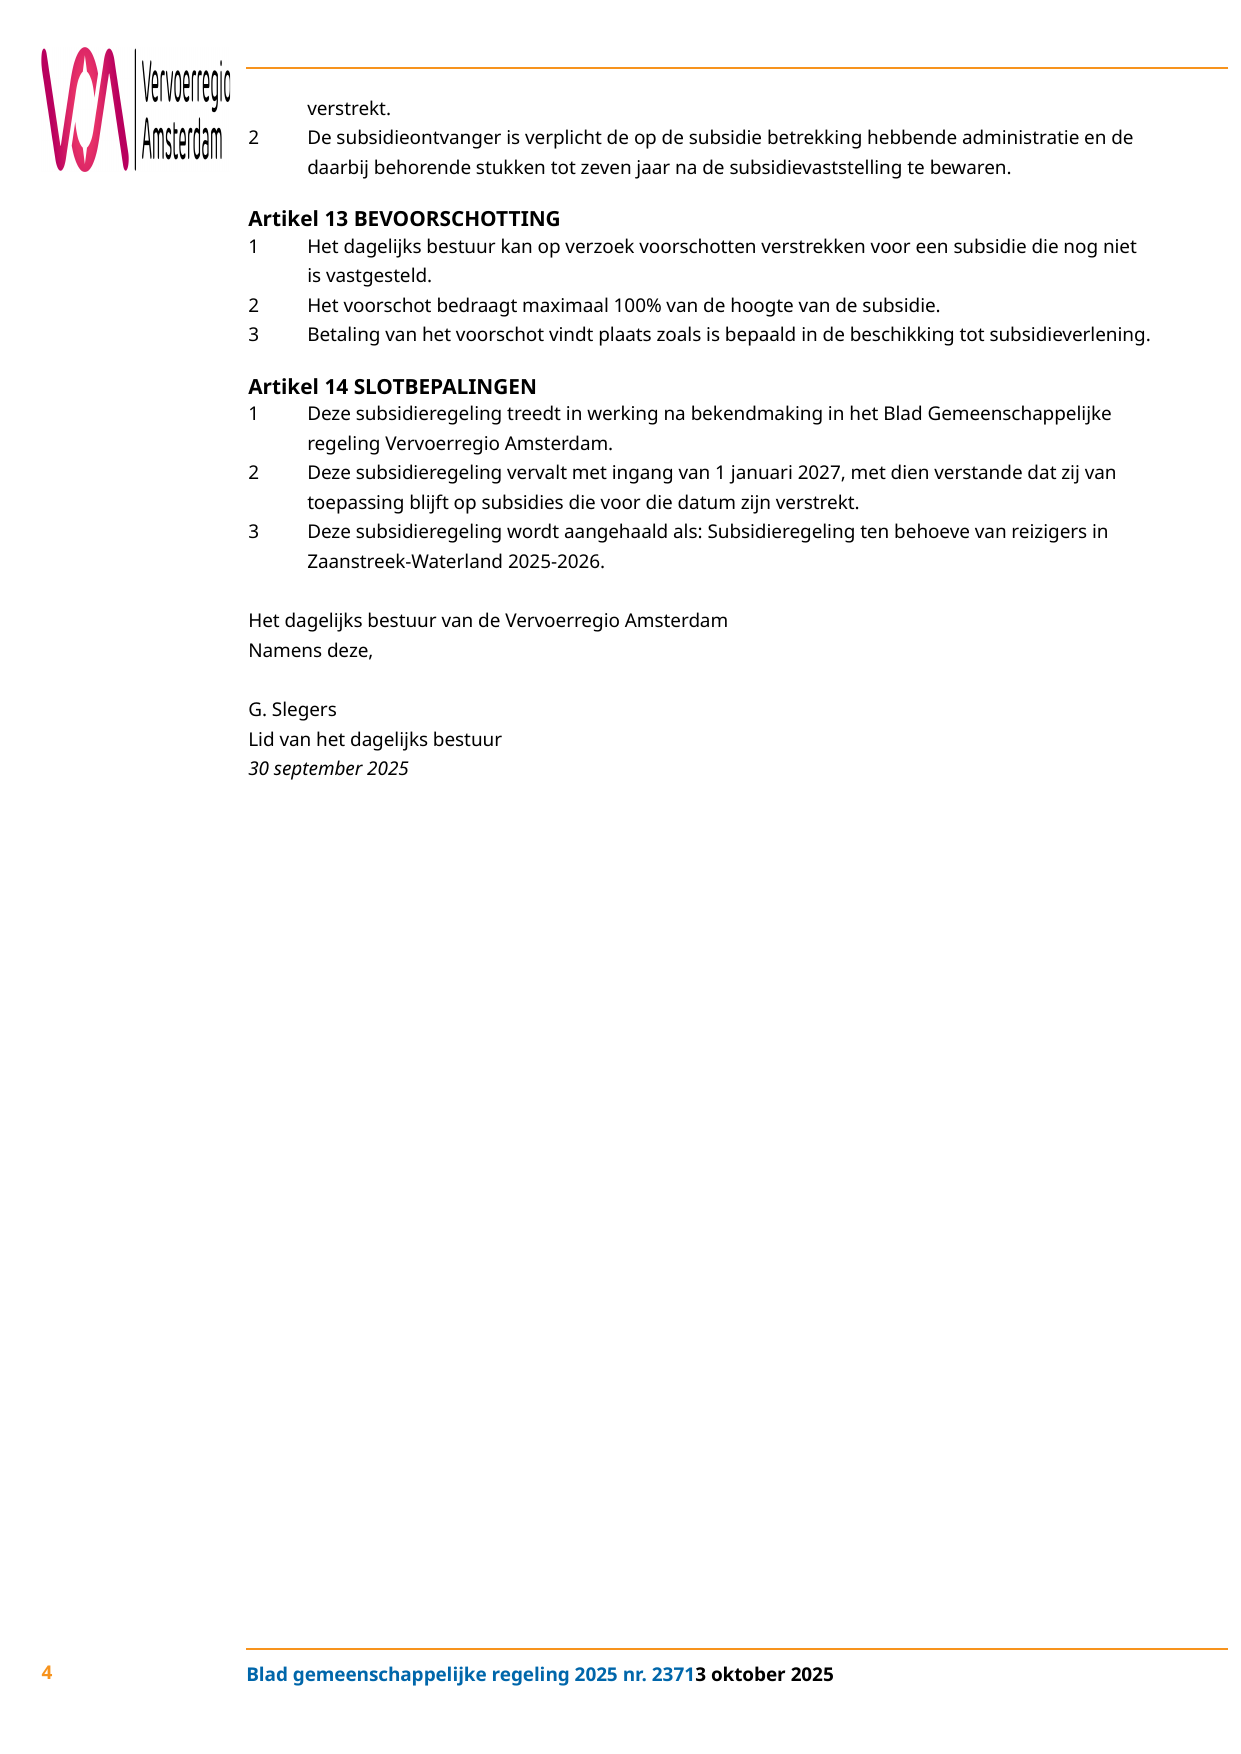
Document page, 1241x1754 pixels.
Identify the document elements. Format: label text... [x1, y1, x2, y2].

text Lid van het dagelijks bestuur [248, 726, 1152, 752]
text 30 september 2025 [248, 755, 1152, 781]
list Betaling van het voorschot vindt plaats zoals is bepaald in de beschikking tot subsidieverlening. [248, 322, 1152, 347]
text G. Slegers [248, 696, 1152, 722]
list De subsidieontvanger is verplicht de op de subsidie betrekking hebbende administratie en de daarbij behorende stukken tot zeven jaar na de subsidievaststelling te bewaren. [248, 124, 1152, 180]
text Artikel 13 BEVOORSCHOTTING [248, 204, 1152, 233]
text Het dagelijks bestuur van de Vervoerregio Amsterdam [248, 607, 1152, 633]
list Deze subsidieregeling wordt aangehaald als: Subsidieregeling ten behoeve van reizigers in Zaanstreek-Waterland 2025-2026. [248, 519, 1152, 574]
text Namens deze, [248, 637, 1152, 663]
list Deze subsidieregeling treedt in werking na bekendmaking in het Blad Gemeenschappelijke regeling Vervoerregio Amsterdam. [248, 400, 1152, 456]
list Deze subsidieregeling vervalt met ingang van 1 januari 2027, met dien verstande dat zij van toepassing blijft op subsidies die voor die datum zijn verstrekt. [248, 459, 1152, 515]
picture [41, 47, 231, 172]
list verstrekt. [248, 95, 1152, 121]
list Het voorschot bedraagt maximaal 100% van de hoogte van de subsidie. [248, 292, 1152, 318]
list Het dagelijks bestuur kan op verzoek voorschotten verstrekken voor een subsidie die nog niet is vastgesteld. [248, 233, 1152, 288]
text Artikel 14 SLOTBEPALINGEN [248, 372, 1152, 400]
